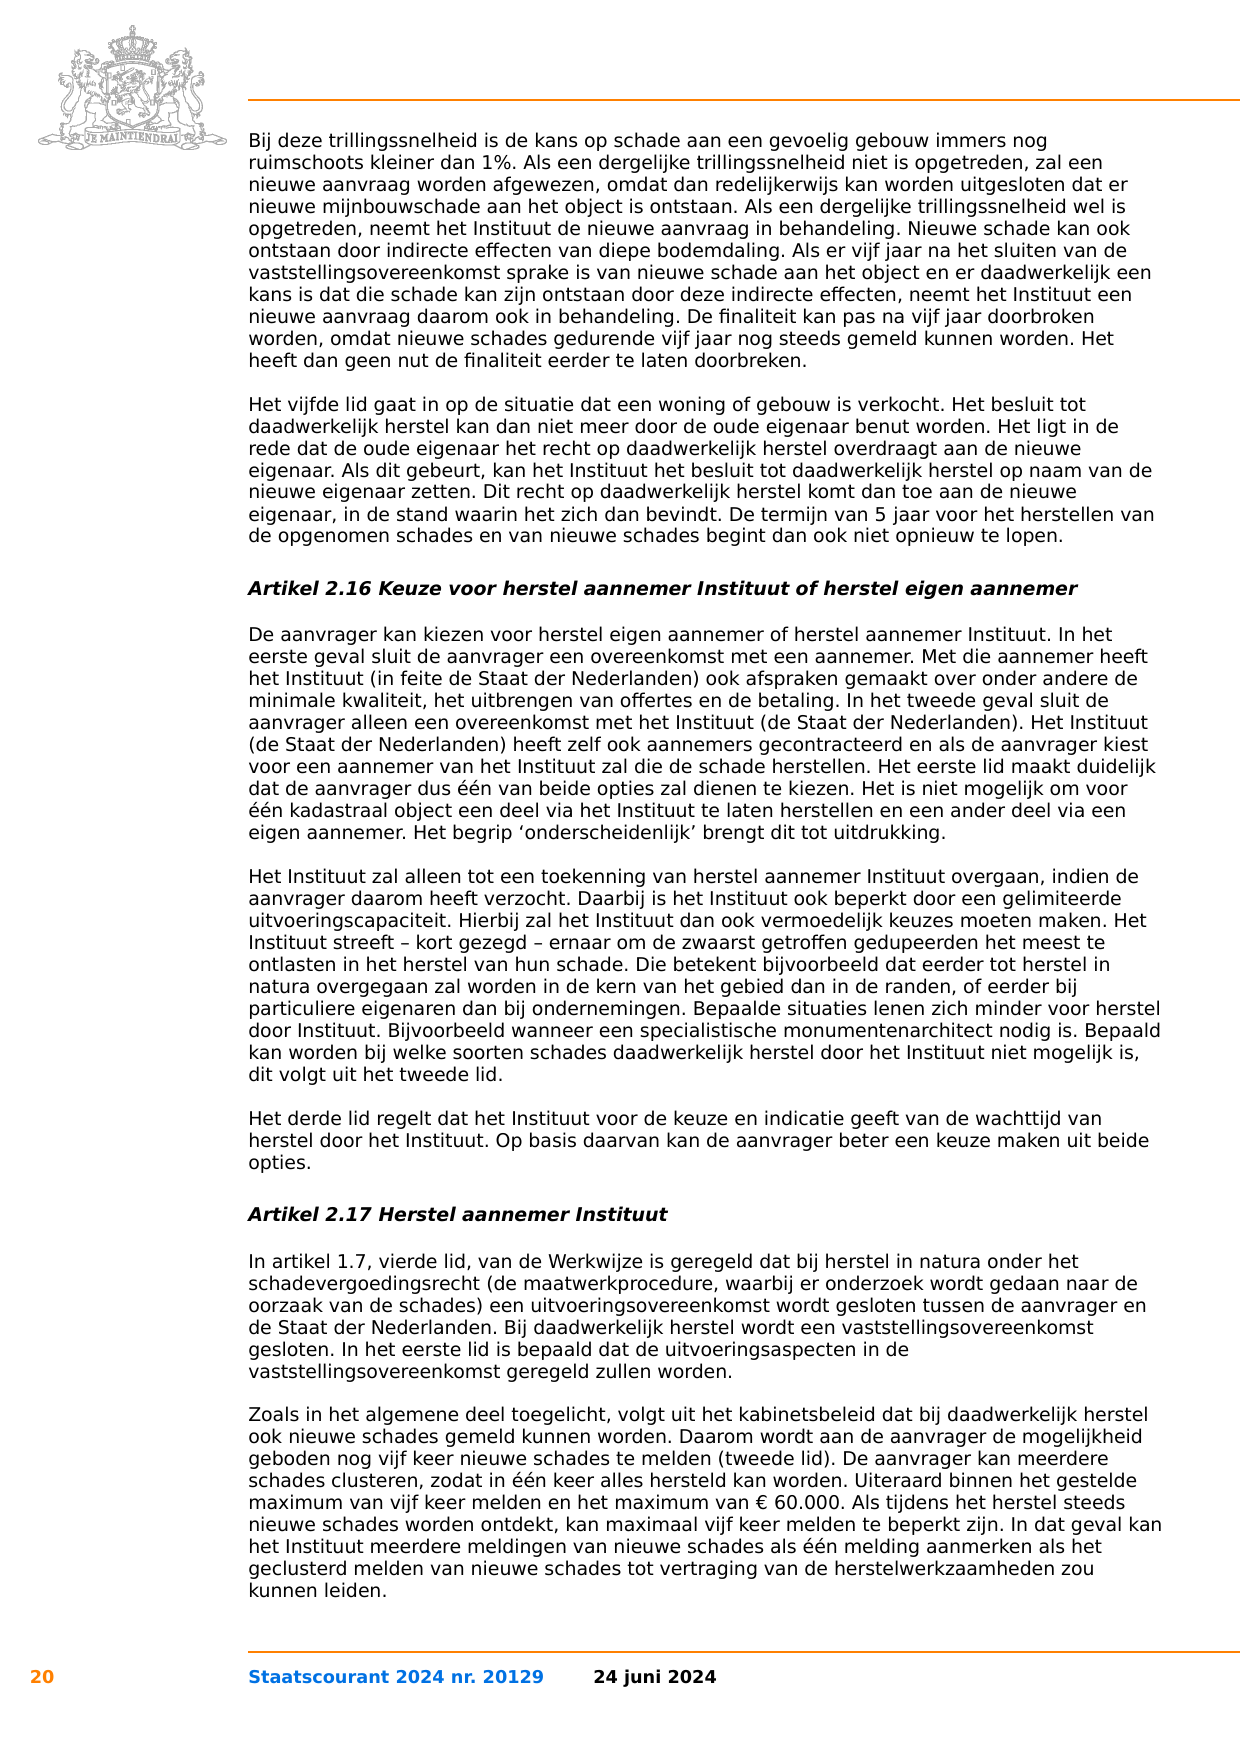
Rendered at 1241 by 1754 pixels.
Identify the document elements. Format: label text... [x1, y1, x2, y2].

picture [38, 25, 227, 150]
text Het vijfde lid gaat in op de situatie dat een woning of gebouw is verkocht. Het besluit tot daadwerkelijk herstel kan dan niet meer door de oude eigenaar benut worden. Het ligt in de rede dat de oude eigenaar het recht op daadwerkelijk herstel overdraagt aan de nieuwe eigenaar. Als dit gebeurt, kan het Instituut het besluit tot daadwerkelijk herstel op naam van de nieuwe eigenaar zetten. Dit recht op daadwerkelijk herstel komt dan toe aan de nieuwe eigenaar, in de stand waarin het zich dan bevindt. De termijn van 5 jaar voor het herstellen van de opgenomen schades en van nieuwe schades begint dan ook niet opnieuw te lopen. [248, 393, 1163, 547]
text Het derde lid regelt dat het Instituut voor de keuze en indicatie geeft van de wachttijd van herstel door het Instituut. Op basis daarvan kan de aanvrager beter een keuze maken uit beide opties. [248, 1108, 1163, 1174]
text Het Instituut zal alleen tot een toekenning van herstel aannemer Instituut overgaan, indien de aanvrager daarom heeft verzocht. Daarbij is het Instituut ook beperkt door een gelimiteerde uitvoeringscapaciteit. Hierbij zal het Instituut dan ook vermoedelijk keuzes moeten maken. Het Instituut streeft – kort gezegd – ernaar om de zwaarst getroffen gedupeerden het meest te ontlasten in het herstel van hun schade. Die betekent bijvoorbeeld dat eerder tot herstel in natura overgegaan zal worden in de kern van het gebied dan in de randen, of eerder bij particuliere eigenaren dan bij ondernemingen. Bepaalde situaties lenen zich minder voor herstel door Instituut. Bijvoorbeeld wanneer een specialistische monumentenarchitect nodig is. Bepaald kan worden bij welke soorten schades daadwerkelijk herstel door het Instituut niet mogelijk is, dit volgt uit het tweede lid. [248, 866, 1163, 1086]
subtitle Artikel 2.16 Keuze voor herstel aannemer Instituut of herstel eigen aannemer [248, 577, 1163, 599]
text In artikel 1.7, vierde lid, van de Werkwijze is geregeld dat bij herstel in natura onder het schadevergoedingsrecht (de maatwerkprocedure, waarbij er onderzoek wordt gedaan naar de oorzaak van de schades) een uitvoeringsovereenkomst wordt gesloten tussen de aanvrager en de Staat der Nederlanden. Bij daadwerkelijk herstel wordt een vaststellingsovereenkomst gesloten. In het eerste lid is bepaald dat de uitvoeringsaspecten in de vaststellingsovereenkomst geregeld zullen worden. [248, 1251, 1163, 1382]
subtitle Artikel 2.17 Herstel aannemer Instituut [248, 1204, 1163, 1226]
text Zoals in het algemene deel toegelicht, volgt uit het kabinetsbeleid dat bij daadwerkelijk herstel ook nieuwe schades gemeld kunnen worden. Daarom wordt aan de aanvrager de mogelijkheid geboden nog vijf keer nieuwe schades te melden (tweede lid). De aanvrager kan meerdere schades clusteren, zodat in één keer alles hersteld kan worden. Uiteraard binnen het gestelde maximum van vijf keer melden en het maximum van € 60.000. Als tijdens het herstel steeds nieuwe schades worden ontdekt, kan maximaal vijf keer melden te beperkt zijn. In dat geval kan het Instituut meerdere meldingen van nieuwe schades als één melding aanmerken als het geclusterd melden van nieuwe schades tot vertraging van de herstelwerkzaamheden zou kunnen leiden. [248, 1404, 1163, 1602]
text Bij deze trillingssnelheid is de kans op schade aan een gevoelig gebouw immers nog ruimschoots kleiner dan 1%. Als een dergelijke trillingssnelheid niet is opgetreden, zal een nieuwe aanvraag worden afgewezen, omdat dan redelijkerwijs kan worden uitgesloten dat er nieuwe mijnbouwschade aan het object is ontstaan. Als een dergelijke trillingssnelheid wel is opgetreden, neemt het Instituut de nieuwe aanvraag in behandeling. Nieuwe schade kan ook ontstaan door indirecte effecten van diepe bodemdaling. Als er vijf jaar na het sluiten van de vaststellingsovereenkomst sprake is van nieuwe schade aan het object en er daadwerkelijk een kans is dat die schade kan zijn ontstaan door deze indirecte effecten, neemt het Instituut een nieuwe aanvraag daarom ook in behandeling. De finaliteit kan pas na vijf jaar doorbroken worden, omdat nieuwe schades gedurende vijf jaar nog steeds gemeld kunnen worden. Het heeft dan geen nut de finaliteit eerder te laten doorbreken. [248, 130, 1163, 372]
text De aanvrager kan kiezen voor herstel eigen aannemer of herstel aannemer Instituut. In het eerste geval sluit de aanvrager een overeenkomst met een aannemer. Met die aannemer heeft het Instituut (in feite de Staat der Nederlanden) ook afspraken gemaakt over onder andere de minimale kwaliteit, het uitbrengen van offertes en de betaling. In het tweede geval sluit de aanvrager alleen een overeenkomst met het Instituut (de Staat der Nederlanden). Het Instituut (de Staat der Nederlanden) heeft zelf ook aannemers gecontracteerd en als de aanvrager kiest voor een aannemer van het Instituut zal die de schade herstellen. Het eerste lid maakt duidelijk dat de aanvrager dus één van beide opties zal dienen te kiezen. Het is niet mogelijk om voor één kadastraal object een deel via het Instituut te laten herstellen en een ander deel via een eigen aannemer. Het begrip ‘onderscheidenlijk’ brengt dit tot uitdrukking. [248, 624, 1163, 844]
